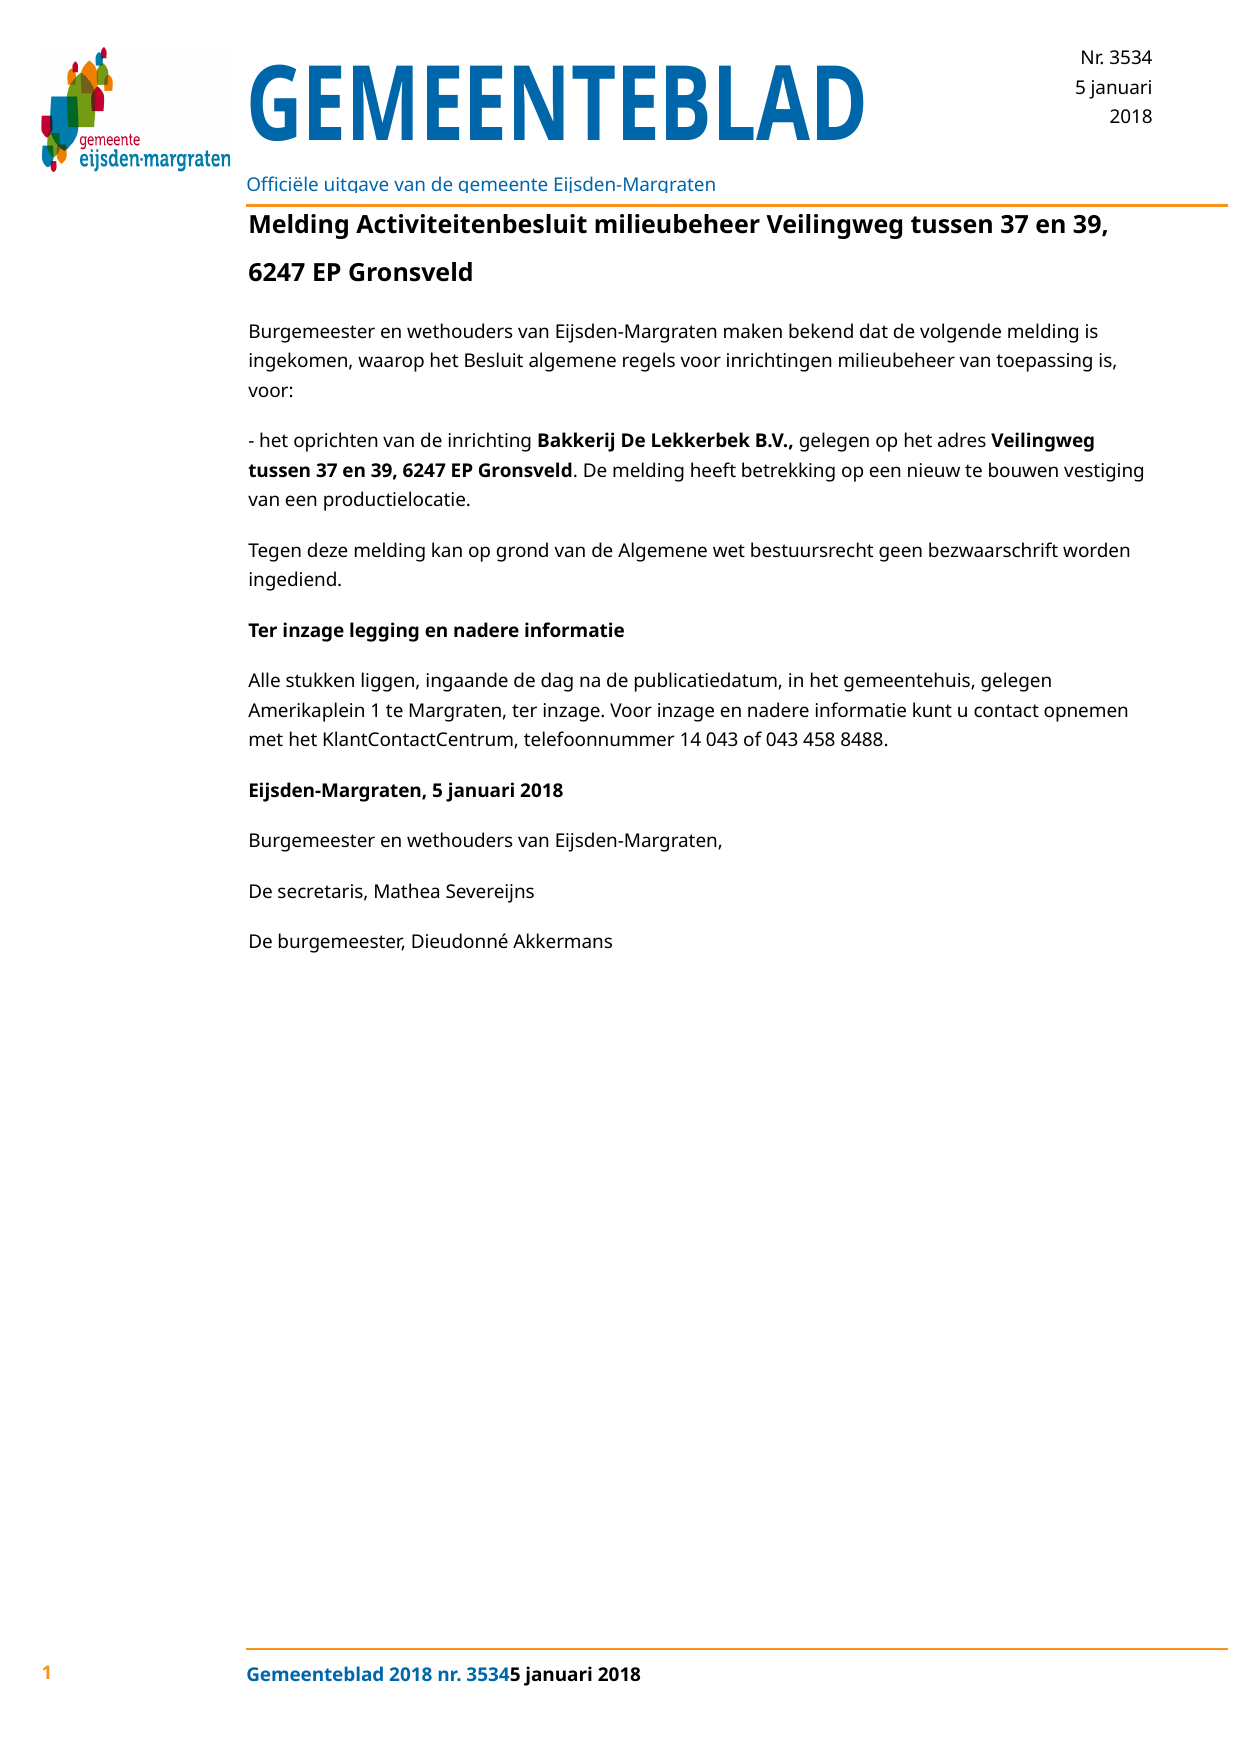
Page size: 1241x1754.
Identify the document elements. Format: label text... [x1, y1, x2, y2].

text Burgemeester en wethouders van Eijsden-Margraten maken bekend dat de volgende melding is ingekomen, waarop het Besluit algemene regels voor inrichtingen milieubeheer van toepassing is, voor: [248, 318, 1152, 403]
text Melding Activiteitenbesluit milieubeheer Veilingweg tussen 37 en 39, 6247 EP Gronsveld [248, 207, 1152, 288]
text Ter inzage legging en nadere informatie [248, 617, 1152, 643]
text Tegen deze melding kan op grond van de Algemene wet bestuursrecht geen bezwaarschrift worden ingediend. [248, 537, 1152, 592]
text - het oprichten van de inrichting Bakkerij De Lekkerbek B.V., gelegen op het adres Veilingweg tussen 37 en 39, 6247 EP Gronsveld. De melding heeft betrekking op een nieuw te bouwen vestiging van een productielocatie. [248, 427, 1152, 512]
text Alle stukken liggen, ingaande de dag na de publicatiedatum, in het gemeentehuis, gelegen Amerikaplein 1 te Margraten, ter inzage. Voor inzage en nadere informatie kunt u contact opnemen met het KlantContactCentrum, telefoonnummer 14 043 of 043 458 8488. [248, 667, 1152, 752]
text De secretaris, Mathea Severeijns [248, 878, 1152, 904]
picture [41, 47, 231, 172]
text De burgemeester, Dieudonné Akkermans [248, 928, 1152, 954]
text Burgemeester en wethouders van Eijsden-Margraten, [248, 827, 1152, 853]
text Eijsden-Margraten, 5 januari 2018 [248, 777, 1152, 803]
